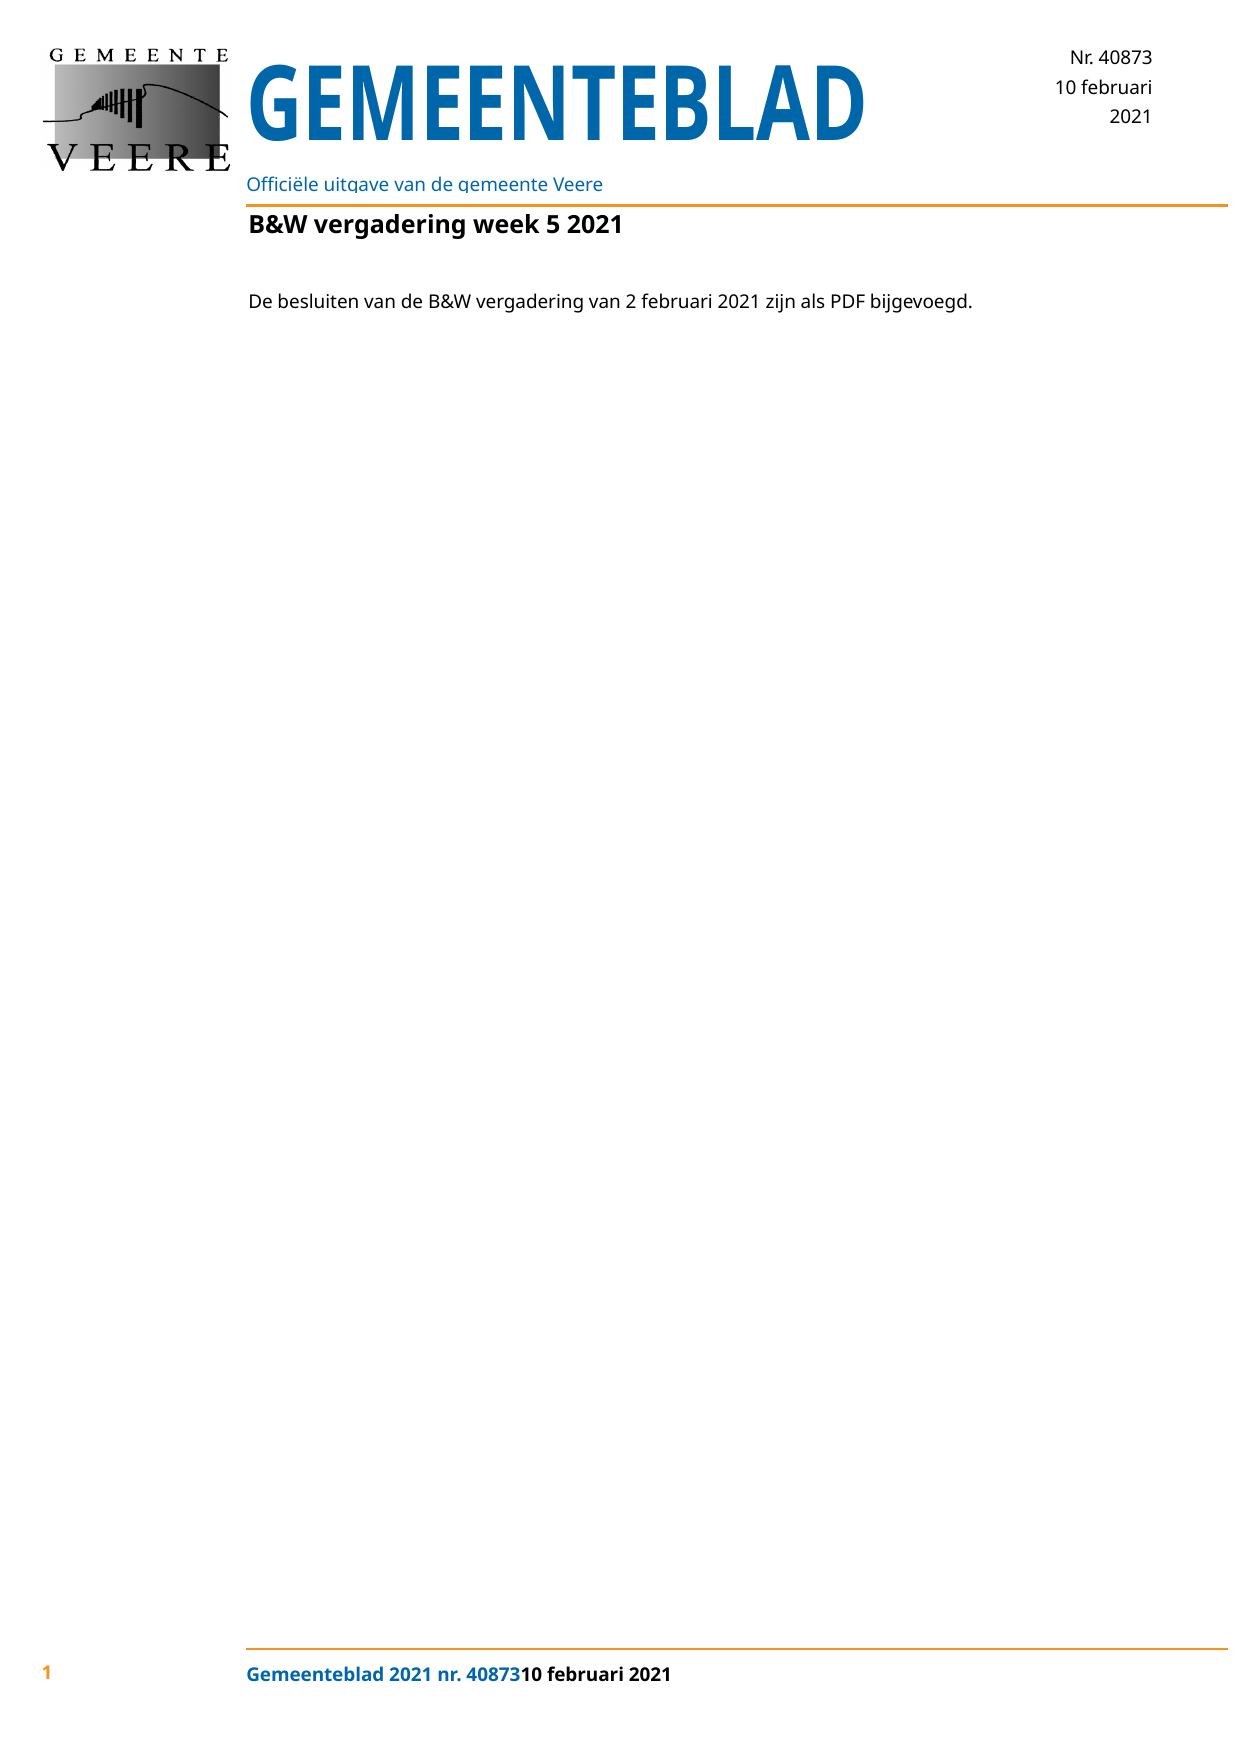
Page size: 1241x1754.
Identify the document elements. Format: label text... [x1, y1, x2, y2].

text De besluiten van de B&W vergadering van 2 februari 2021 zijn als PDF bijgevoegd. [248, 288, 1152, 314]
picture [41, 47, 231, 172]
text B&W vergadering week 5 2021 [248, 207, 1152, 241]
